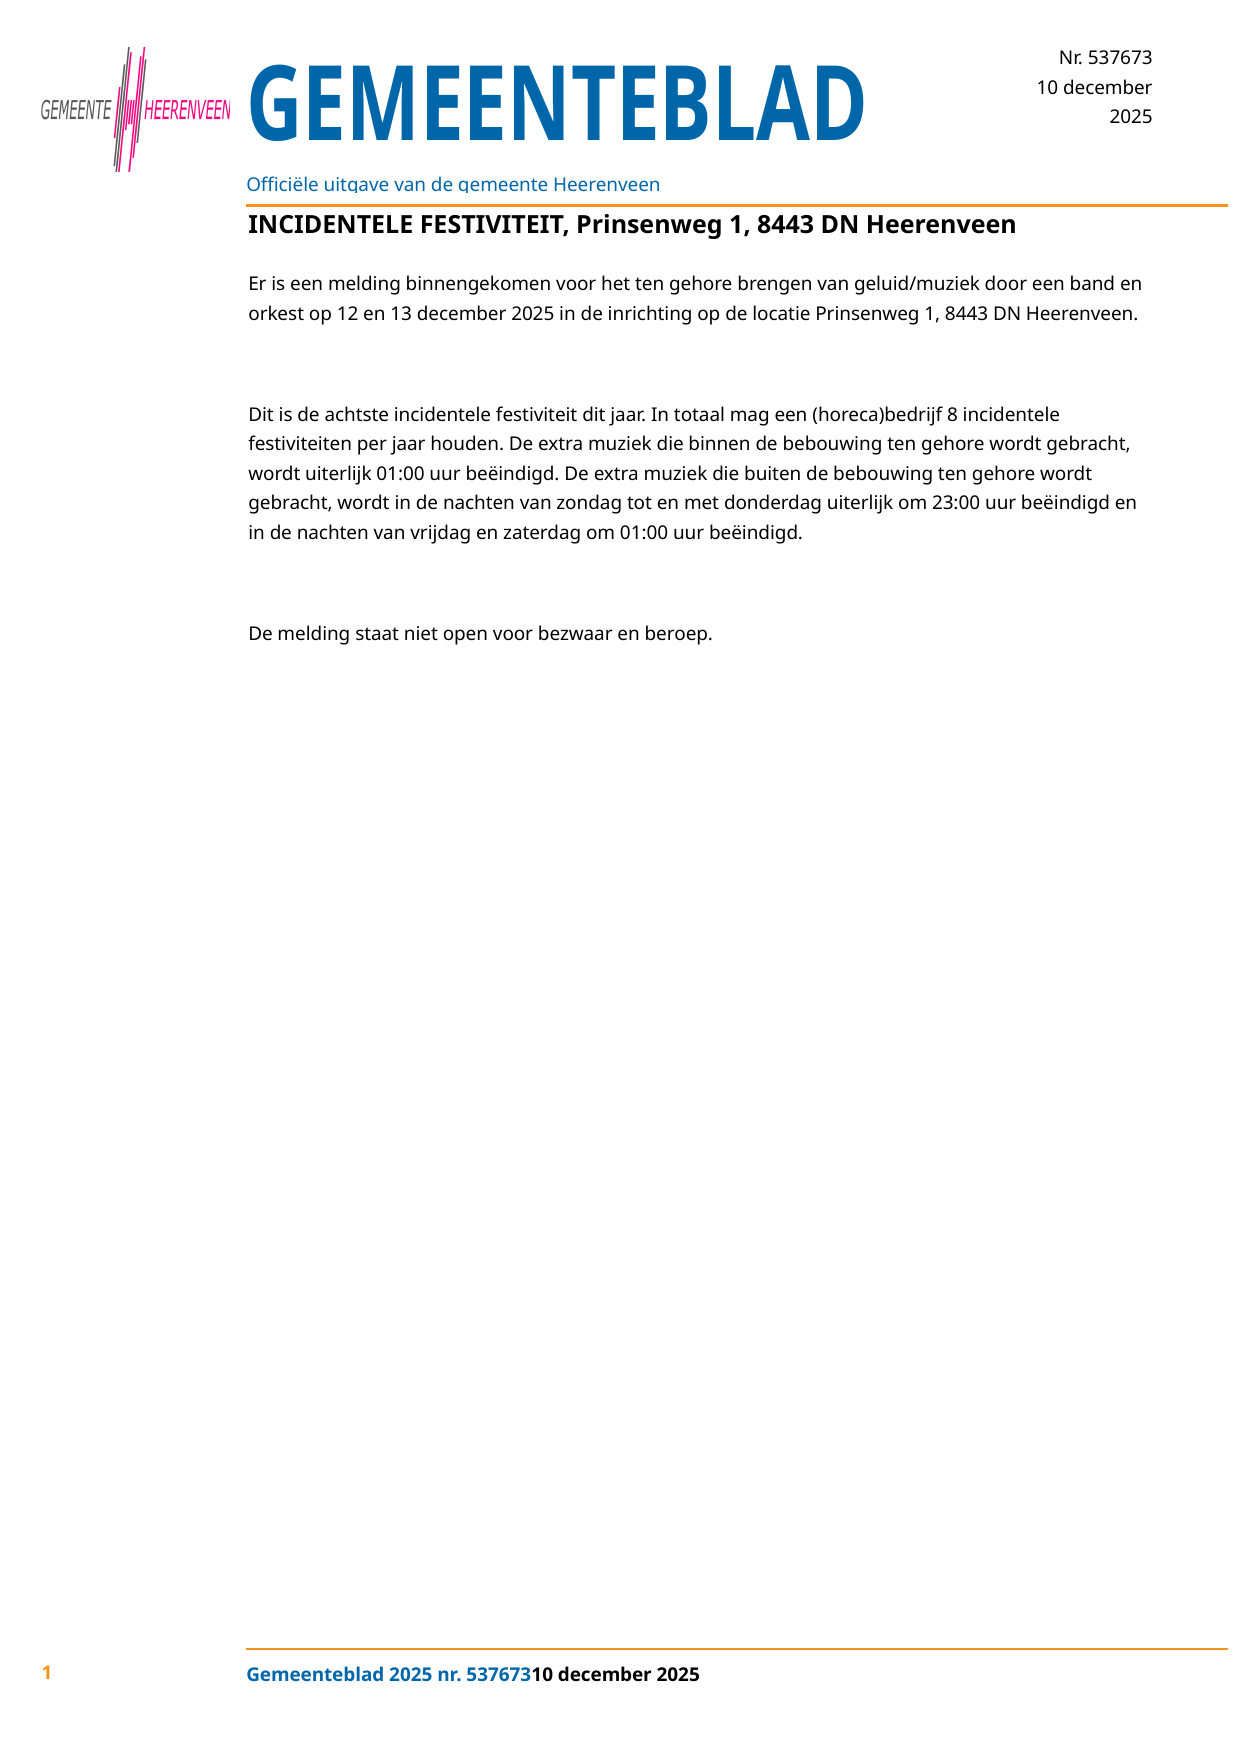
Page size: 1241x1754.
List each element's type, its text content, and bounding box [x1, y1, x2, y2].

picture [41, 47, 231, 172]
text Dit is de achtste incidentele festiviteit dit jaar. In totaal mag een (horeca)bedrijf 8 incidentele festiviteiten per jaar houden. De extra muziek die binnen de bebouwing ten gehore wordt gebracht, wordt uiterlijk 01:00 uur beëindigd. De extra muziek die buiten de bebouwing ten gehore wordt gebracht, wordt in de nachten van zondag tot en met donderdag uiterlijk om 23:00 uur beëindigd en in de nachten van vrijdag en zaterdag om 01:00 uur beëindigd. [248, 401, 1152, 545]
text De melding staat niet open voor bezwaar en beroep. [248, 620, 1152, 646]
text Er is een melding binnengekomen voor het ten gehore brengen van geluid/muziek door een band en orkest op 12 en 13 december 2025 in de inrichting op de locatie Prinsenweg 1, 8443 DN Heerenveen. [248, 270, 1152, 326]
text INCIDENTELE FESTIVITEIT, Prinsenweg 1, 8443 DN Heerenveen [248, 207, 1152, 241]
